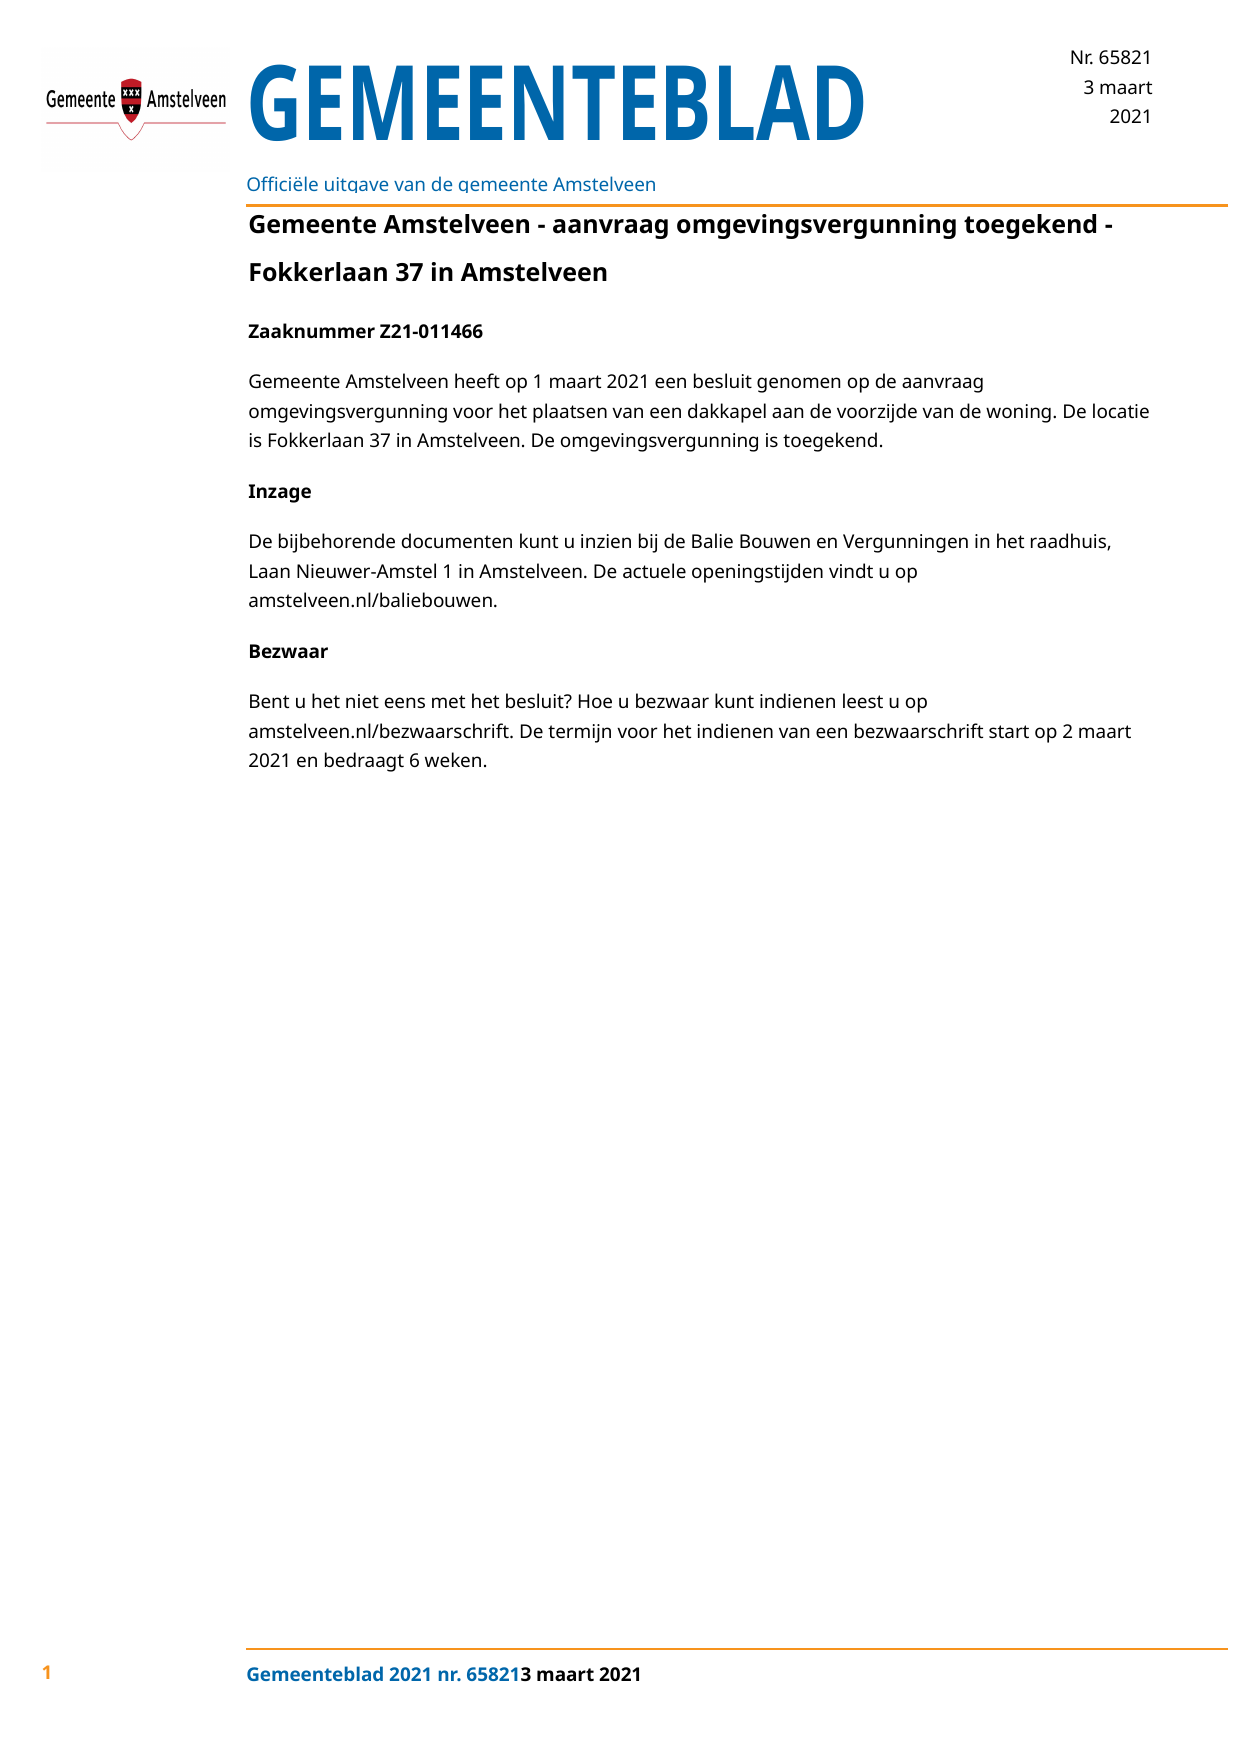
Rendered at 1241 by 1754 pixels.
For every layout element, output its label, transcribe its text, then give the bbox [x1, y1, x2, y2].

text Bezwaar [248, 638, 1152, 664]
text De bijbehorende documenten kunt u inzien bij de Balie Bouwen en Vergunningen in het raadhuis, Laan Nieuwer-Amstel 1 in Amstelveen. De actuele openingstijden vindt u op amstelveen.nl/baliebouwen. [248, 528, 1152, 613]
picture [41, 47, 231, 172]
text Inzage [248, 478, 1152, 504]
text Zaaknummer Z21-011466 [248, 318, 1152, 344]
text Bent u het niet eens met het besluit? Hoe u bezwaar kunt indienen leest u op amstelveen.nl/bezwaarschrift. De termijn voor het indienen van een bezwaarschrift start op 2 maart 2021 en bedraagt 6 weken. [248, 688, 1152, 773]
text Gemeente Amstelveen - aanvraag omgevingsvergunning toegekend - Fokkerlaan 37 in Amstelveen [248, 207, 1152, 288]
text Gemeente Amstelveen heeft op 1 maart 2021 een besluit genomen op de aanvraag omgevingsvergunning voor het plaatsen van een dakkapel aan de voorzijde van de woning. De locatie is Fokkerlaan 37 in Amstelveen. De omgevingsvergunning is toegekend. [248, 368, 1152, 453]
